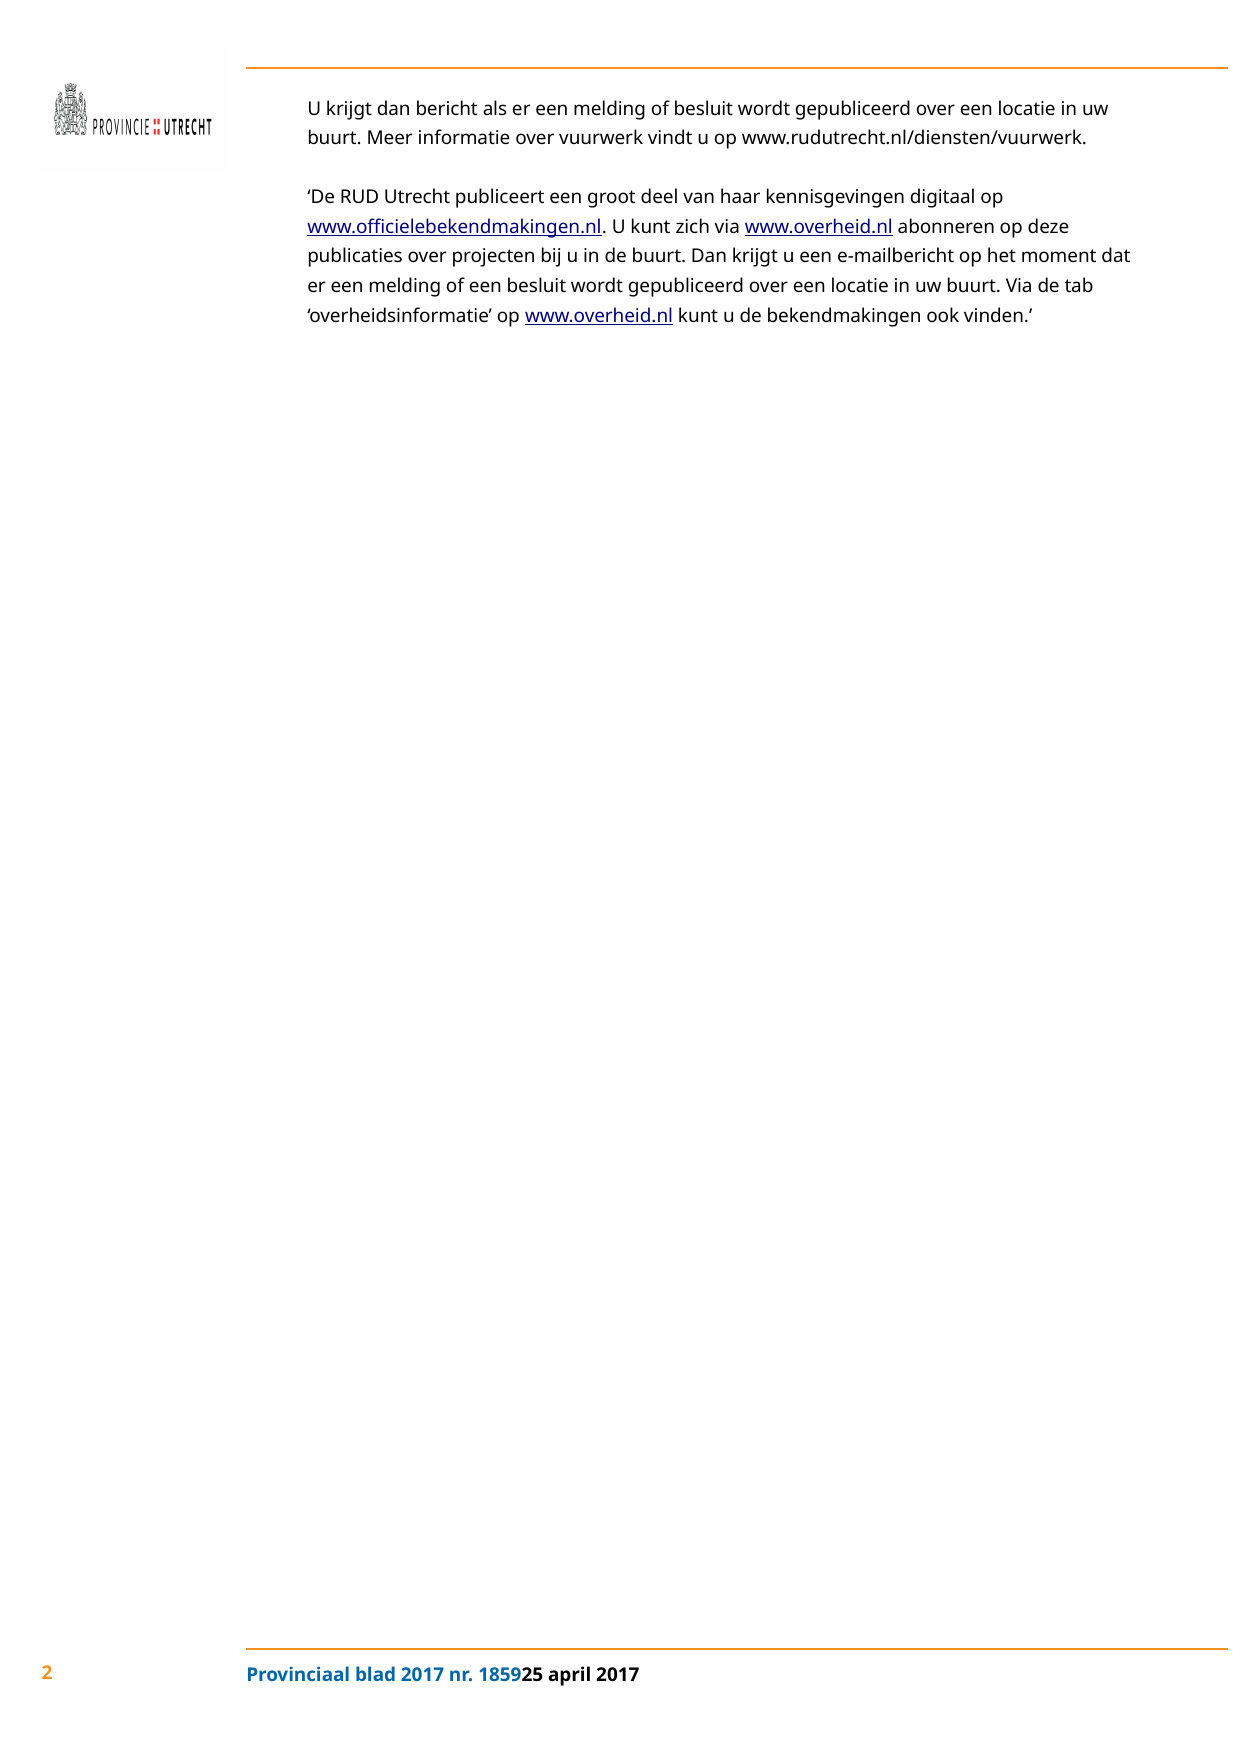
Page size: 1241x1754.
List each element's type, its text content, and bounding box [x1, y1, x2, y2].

list ‘De RUD Utrecht publiceert een groot deel van haar kennisgevingen digitaal op www.officielebekendmakingen.nl. U kunt zich via www.overheid.nl abonneren op deze publicaties over projecten bij u in de buurt. Dan krijgt u een e-mailbericht op het moment dat er een melding of een besluit wordt gepubliceerd over een locatie in uw buurt. Via de tab ‘overheidsinformatie’ op www.overheid.nl kunt u de bekendmakingen ook vinden.’ [248, 183, 1152, 328]
list U krijgt dan bericht als er een melding of besluit wordt gepubliceerd over een locatie in uw buurt. Meer informatie over vuurwerk vindt u op www.rudutrecht.nl/diensten/vuurwerk. [248, 95, 1152, 150]
picture [41, 47, 231, 172]
